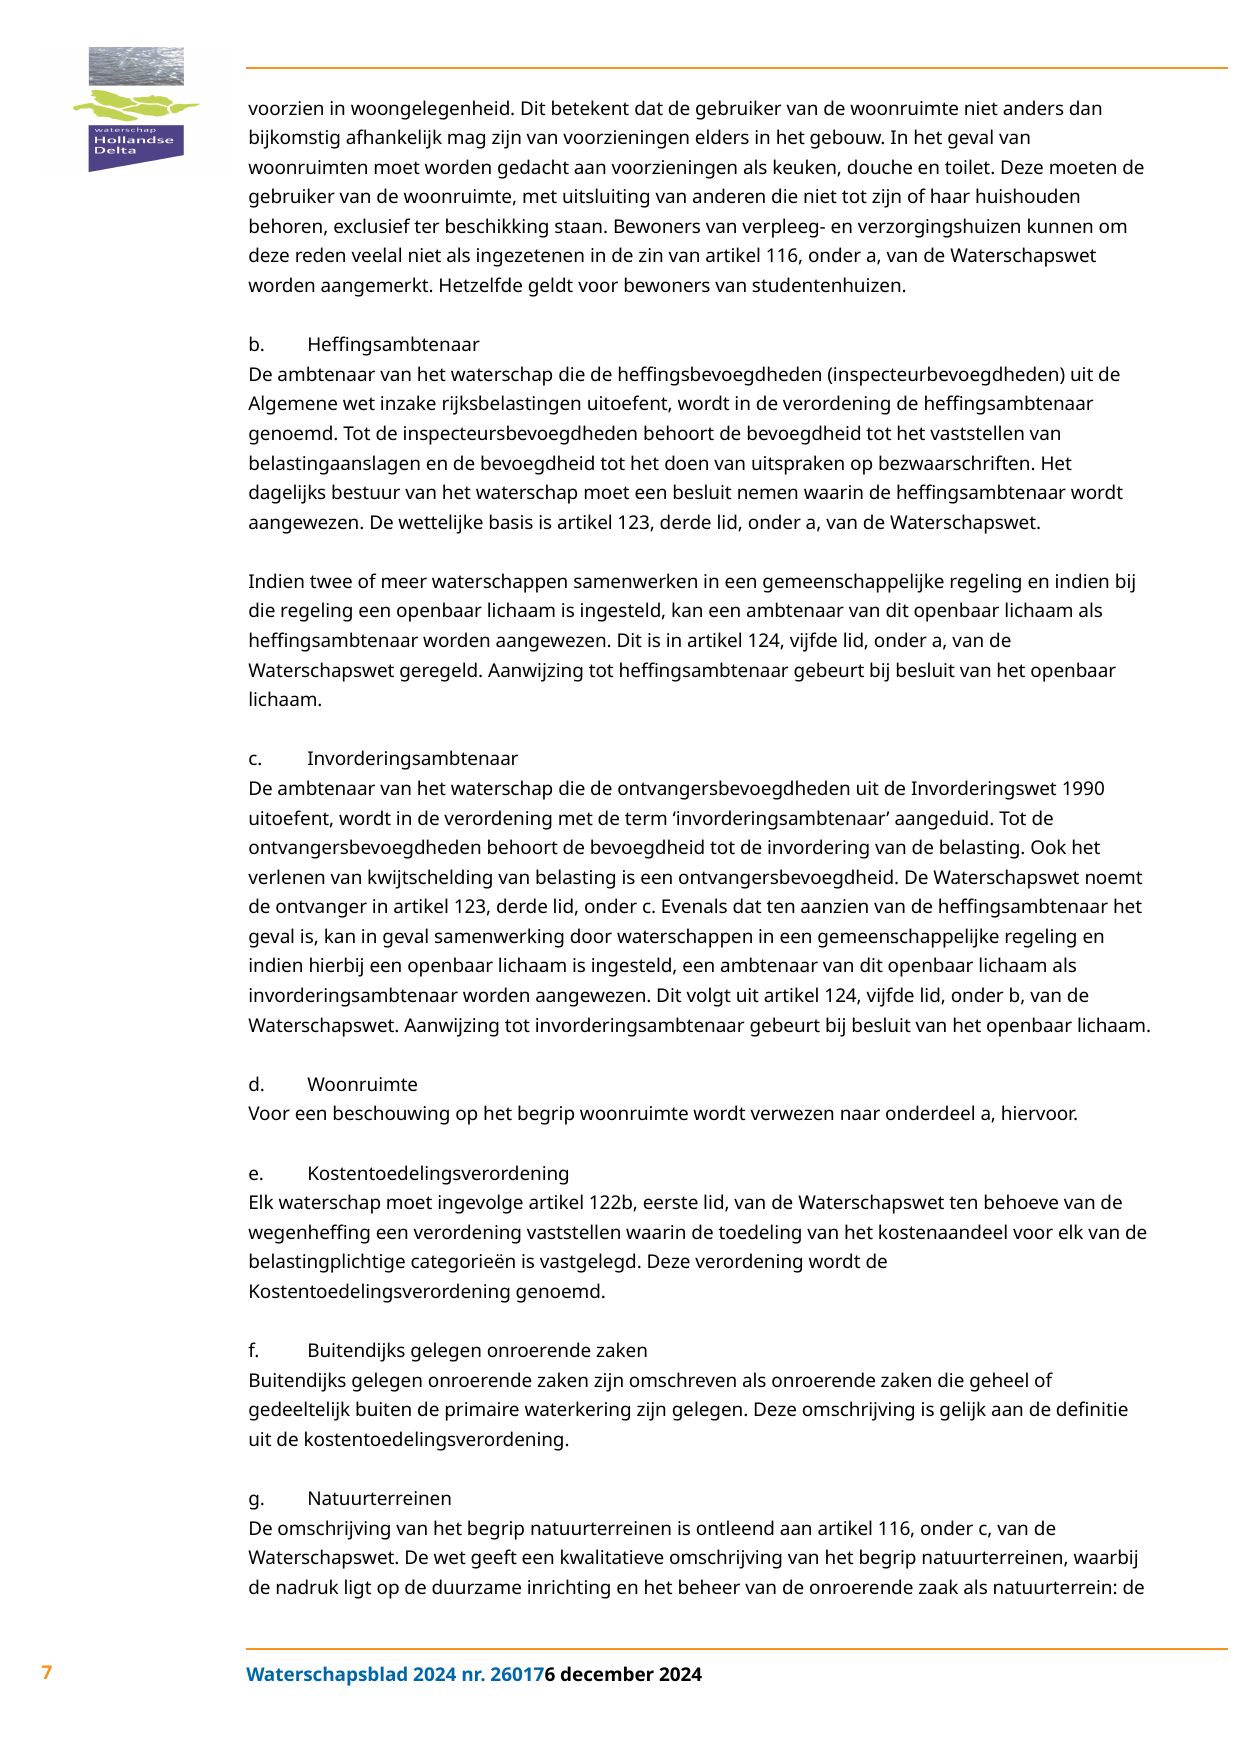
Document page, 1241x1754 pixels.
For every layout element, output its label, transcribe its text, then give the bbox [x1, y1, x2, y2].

text Elk waterschap moet ingevolge artikel 122b, eerste lid, van de Waterschapswet ten behoeve van de wegenheffing een verordening vaststellen waarin de toedeling van het kostenaandeel voor elk van de belastingplichtige categorieën is vastgelegd. Deze verordening wordt de Kostentoedelingsverordening genoemd. [248, 1189, 1152, 1304]
text Buitendijks gelegen onroerende zaken zijn omschreven als onroerende zaken die geheel of gedeeltelijk buiten de primaire waterkering zijn gelegen. Deze omschrijving is gelijk aan de definitie uit de kostentoedelingsverordening. [248, 1367, 1152, 1452]
list Kostentoedelingsverordening [248, 1160, 1152, 1186]
text Indien twee of meer waterschappen samenwerken in een gemeenschappelijke regeling en indien bij die regeling een openbaar lichaam is ingesteld, kan een ambtenaar van dit openbaar lichaam als heffingsambtenaar worden aangewezen. Dit is in artikel 124, vijfde lid, onder a, van de Waterschapswet geregeld. Aanwijzing tot heffingsambtenaar gebeurt bij besluit van het openbaar lichaam. [248, 568, 1152, 712]
list Natuurterreinen [248, 1485, 1152, 1511]
list Buitendijks gelegen onroerende zaken [248, 1337, 1152, 1363]
text De ambtenaar van het waterschap die de heffingsbevoegdheden (inspecteurbevoegdheden) uit de Algemene wet inzake rijksbelastingen uitoefent, wordt in de verordening de heffingsambtenaar genoemd. Tot de inspecteursbevoegdheden behoort de bevoegdheid tot het vaststellen van belastingaanslagen en de bevoegdheid tot het doen van uitspraken op bezwaarschriften. Het dagelijks bestuur van het waterschap moet een besluit nemen waarin de heffingsambtenaar wordt aangewezen. De wettelijke basis is artikel 123, derde lid, onder a, van de Waterschapswet. [248, 361, 1152, 535]
list Woonruimte [248, 1071, 1152, 1097]
list Invorderingsambtenaar [248, 746, 1152, 771]
text De ambtenaar van het waterschap die de ontvangersbevoegdheden uit de Invorderingswet 1990 uitoefent, wordt in de verordening met de term ‘invorderingsambtenaar’ aangeduid. Tot de ontvangersbevoegdheden behoort de bevoegdheid tot de invordering van de belasting. Ook het verlenen van kwijtschelding van belasting is een ontvangersbevoegdheid. De Waterschapswet noemt de ontvanger in artikel 123, derde lid, onder c. Evenals dat ten aanzien van de heffingsambtenaar het geval is, kan in geval samenwerking door waterschappen in een gemeenschappelijke regeling en indien hierbij een openbaar lichaam is ingesteld, een ambtenaar van dit openbaar lichaam als invorderingsambtenaar worden aangewezen. Dit volgt uit artikel 124, vijfde lid, onder b, van de Waterschapswet. Aanwijzing tot invorderingsambtenaar gebeurt bij besluit van het openbaar lichaam. [248, 775, 1152, 1038]
picture [41, 47, 231, 172]
text voorzien in woongelegenheid. Dit betekent dat de gebruiker van de woonruimte niet anders dan bijkomstig afhankelijk mag zijn van voorzieningen elders in het gebouw. In het geval van woonruimten moet worden gedacht aan voorzieningen als keuken, douche en toilet. Deze moeten de gebruiker van de woonruimte, met uitsluiting van anderen die niet tot zijn of haar huishouden behoren, exclusief ter beschikking staan. Bewoners van verpleeg- en verzorgingshuizen kunnen om deze reden veelal niet als ingezetenen in de zin van artikel 116, onder a, van de Waterschapswet worden aangemerkt. Hetzelfde geldt voor bewoners van studentenhuizen. [248, 95, 1152, 298]
text Voor een beschouwing op het begrip woonruimte wordt verwezen naar onderdeel a, hiervoor. [248, 1101, 1152, 1126]
list Heffingsambtenaar [248, 331, 1152, 357]
text De omschrijving van het begrip natuurterreinen is ontleend aan artikel 116, onder c, van de Waterschapswet. De wet geeft een kwalitatieve omschrijving van het begrip natuurterreinen, waarbij de nadruk ligt op de duurzame inrichting en het beheer van de onroerende zaak als natuurterrein: de [248, 1515, 1152, 1600]
